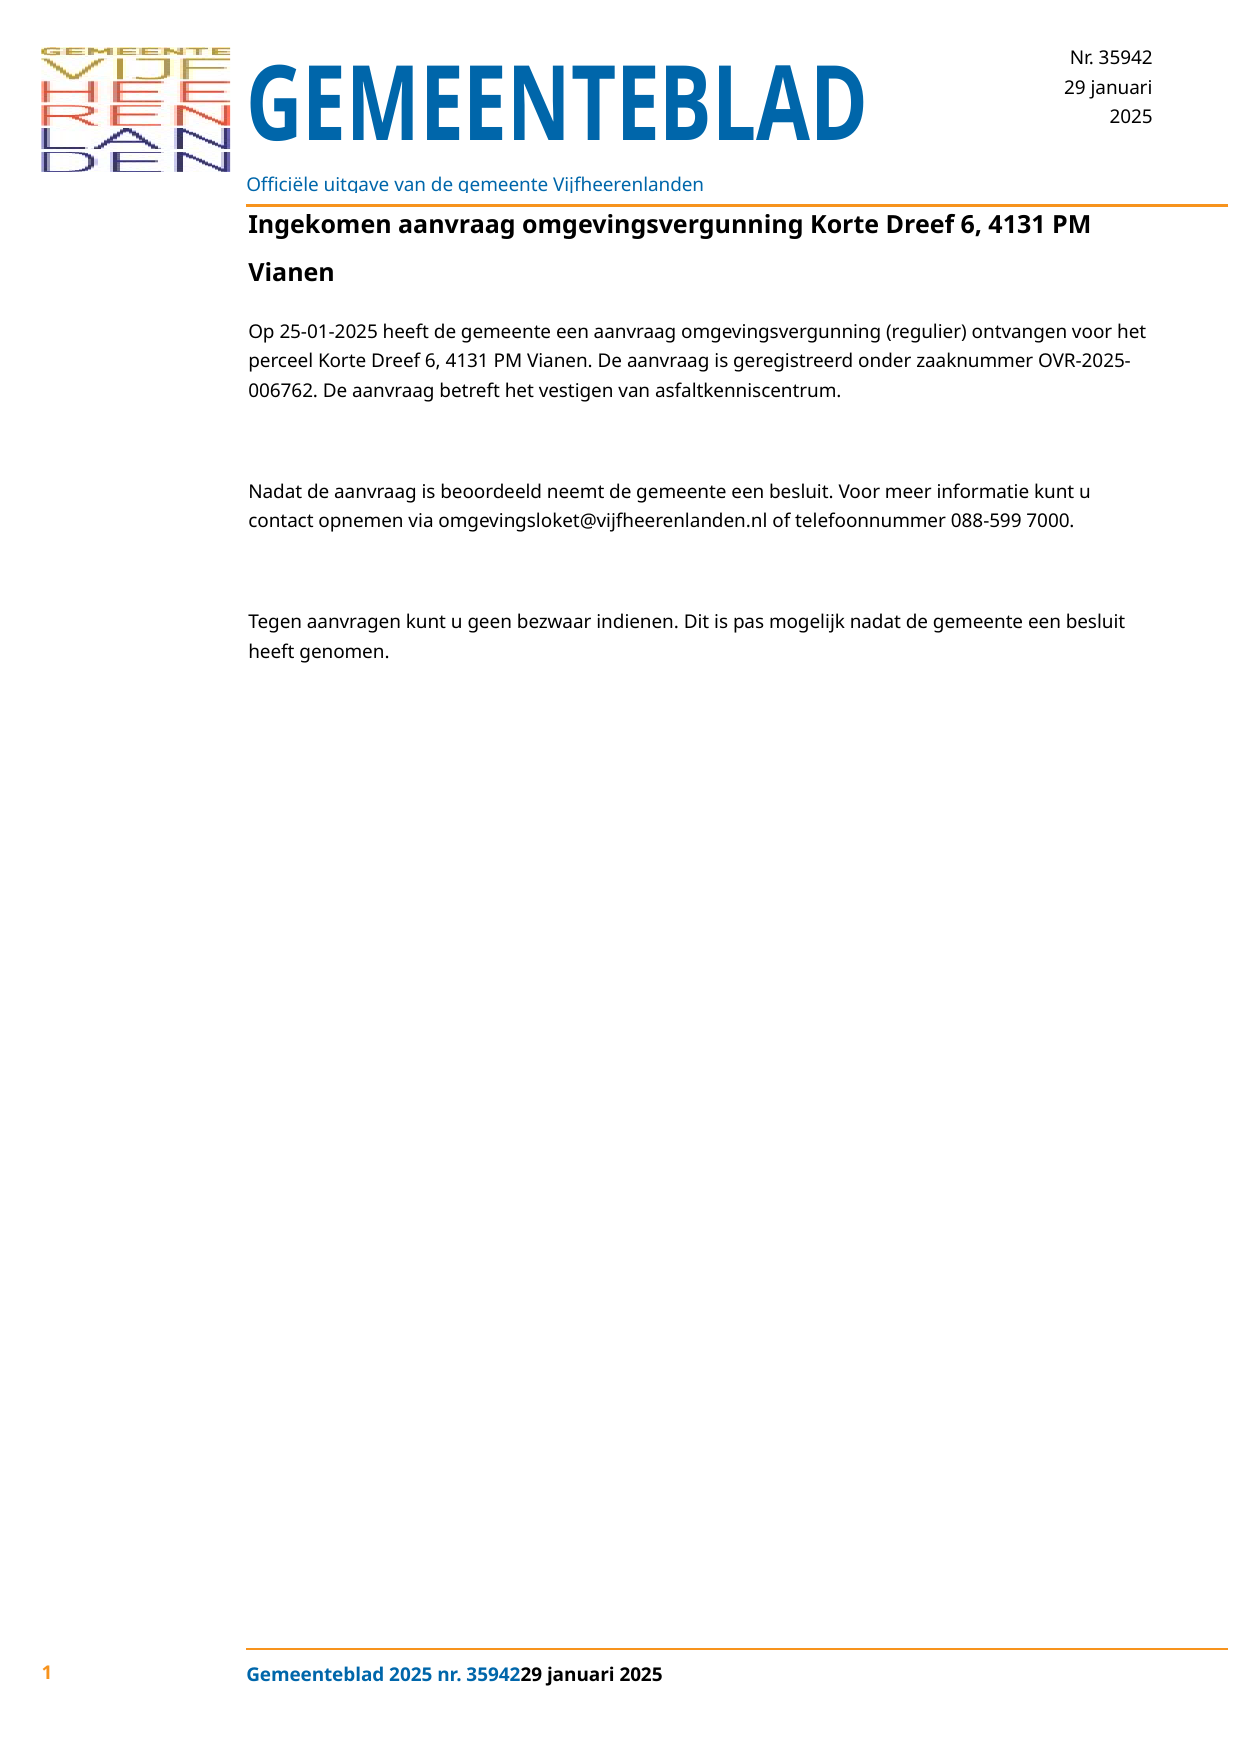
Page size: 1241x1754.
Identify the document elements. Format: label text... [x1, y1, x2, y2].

picture [41, 47, 231, 172]
text Op 25-01-2025 heeft de gemeente een aanvraag omgevingsvergunning (regulier) ontvangen voor het perceel Korte Dreef 6, 4131 PM Vianen. De aanvraag is geregistreerd onder zaaknummer OVR-2025-006762. De aanvraag betreft het vestigen van asfaltkenniscentrum. [248, 318, 1152, 403]
text Ingekomen aanvraag omgevingsvergunning Korte Dreef 6, 4131 PM Vianen [248, 207, 1152, 288]
text Tegen aanvragen kunt u geen bezwaar indienen. Dit is pas mogelijk nadat de gemeente een besluit heeft genomen. [248, 608, 1152, 664]
text Nadat de aanvraag is beoordeeld neemt de gemeente een besluit. Voor meer informatie kunt u contact opnemen via omgevingsloket@vijfheerenlanden.nl of telefoonnummer 088-599 7000. [248, 478, 1152, 533]
